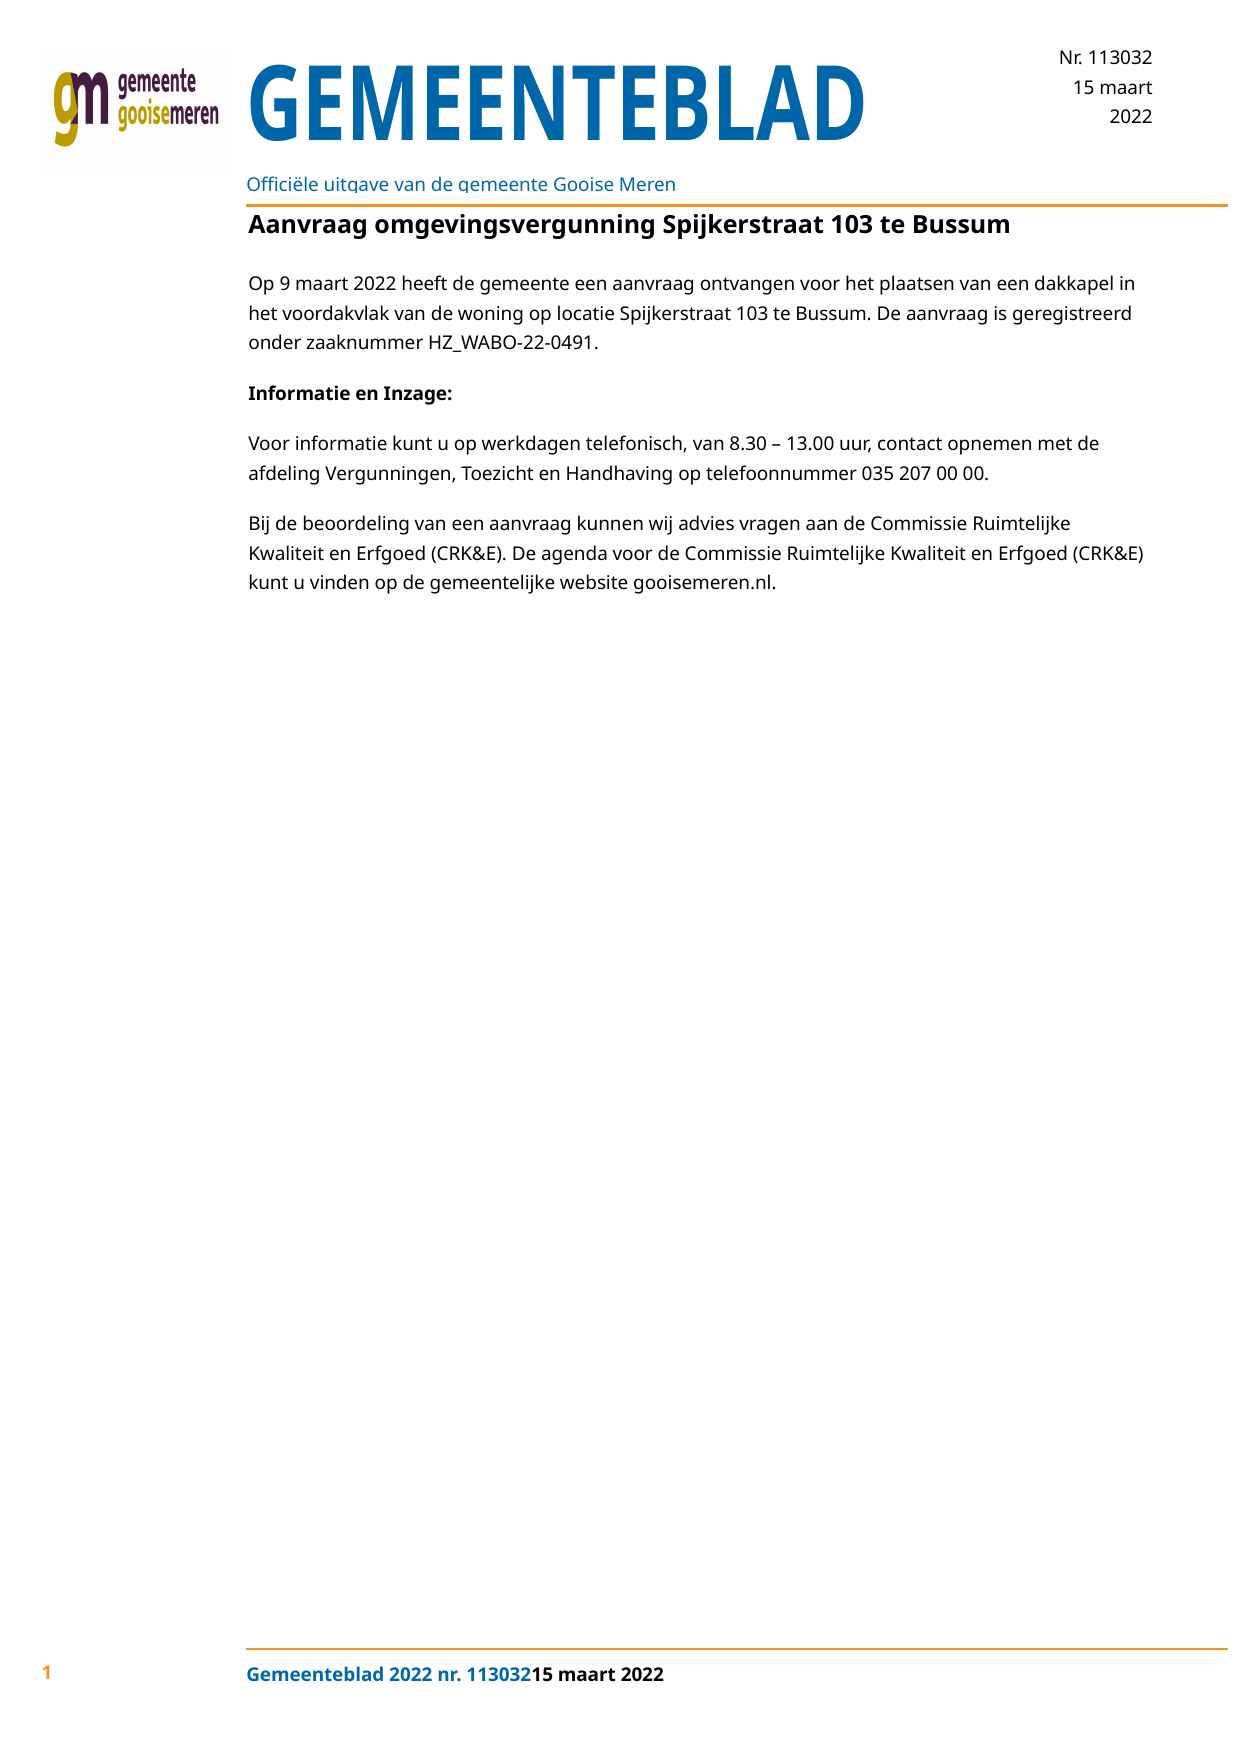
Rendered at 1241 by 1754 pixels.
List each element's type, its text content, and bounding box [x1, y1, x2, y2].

text Informatie en Inzage: [248, 380, 1152, 406]
text Op 9 maart 2022 heeft de gemeente een aanvraag ontvangen voor het plaatsen van een dakkapel in het voordakvlak van de woning op locatie Spijkerstraat 103 te Bussum. De aanvraag is geregistreerd onder zaaknummer HZ_WABO-22-0491. [248, 270, 1152, 355]
picture [41, 47, 231, 172]
text Aanvraag omgevingsvergunning Spijkerstraat 103 te Bussum [248, 207, 1152, 241]
text Bij de beoordeling van een aanvraag kunnen wij advies vragen aan de Commissie Ruimtelijke Kwaliteit en Erfgoed (CRK&E). De agenda voor de Commissie Ruimtelijke Kwaliteit en Erfgoed (CRK&E) kunt u vinden op de gemeentelijke website gooisemeren.nl. [248, 510, 1152, 595]
text Voor informatie kunt u op werkdagen telefonisch, van 8.30 – 13.00 uur, contact opnemen met de afdeling Vergunningen, Toezicht en Handhaving op telefoonnummer 035 207 00 00. [248, 430, 1152, 486]
